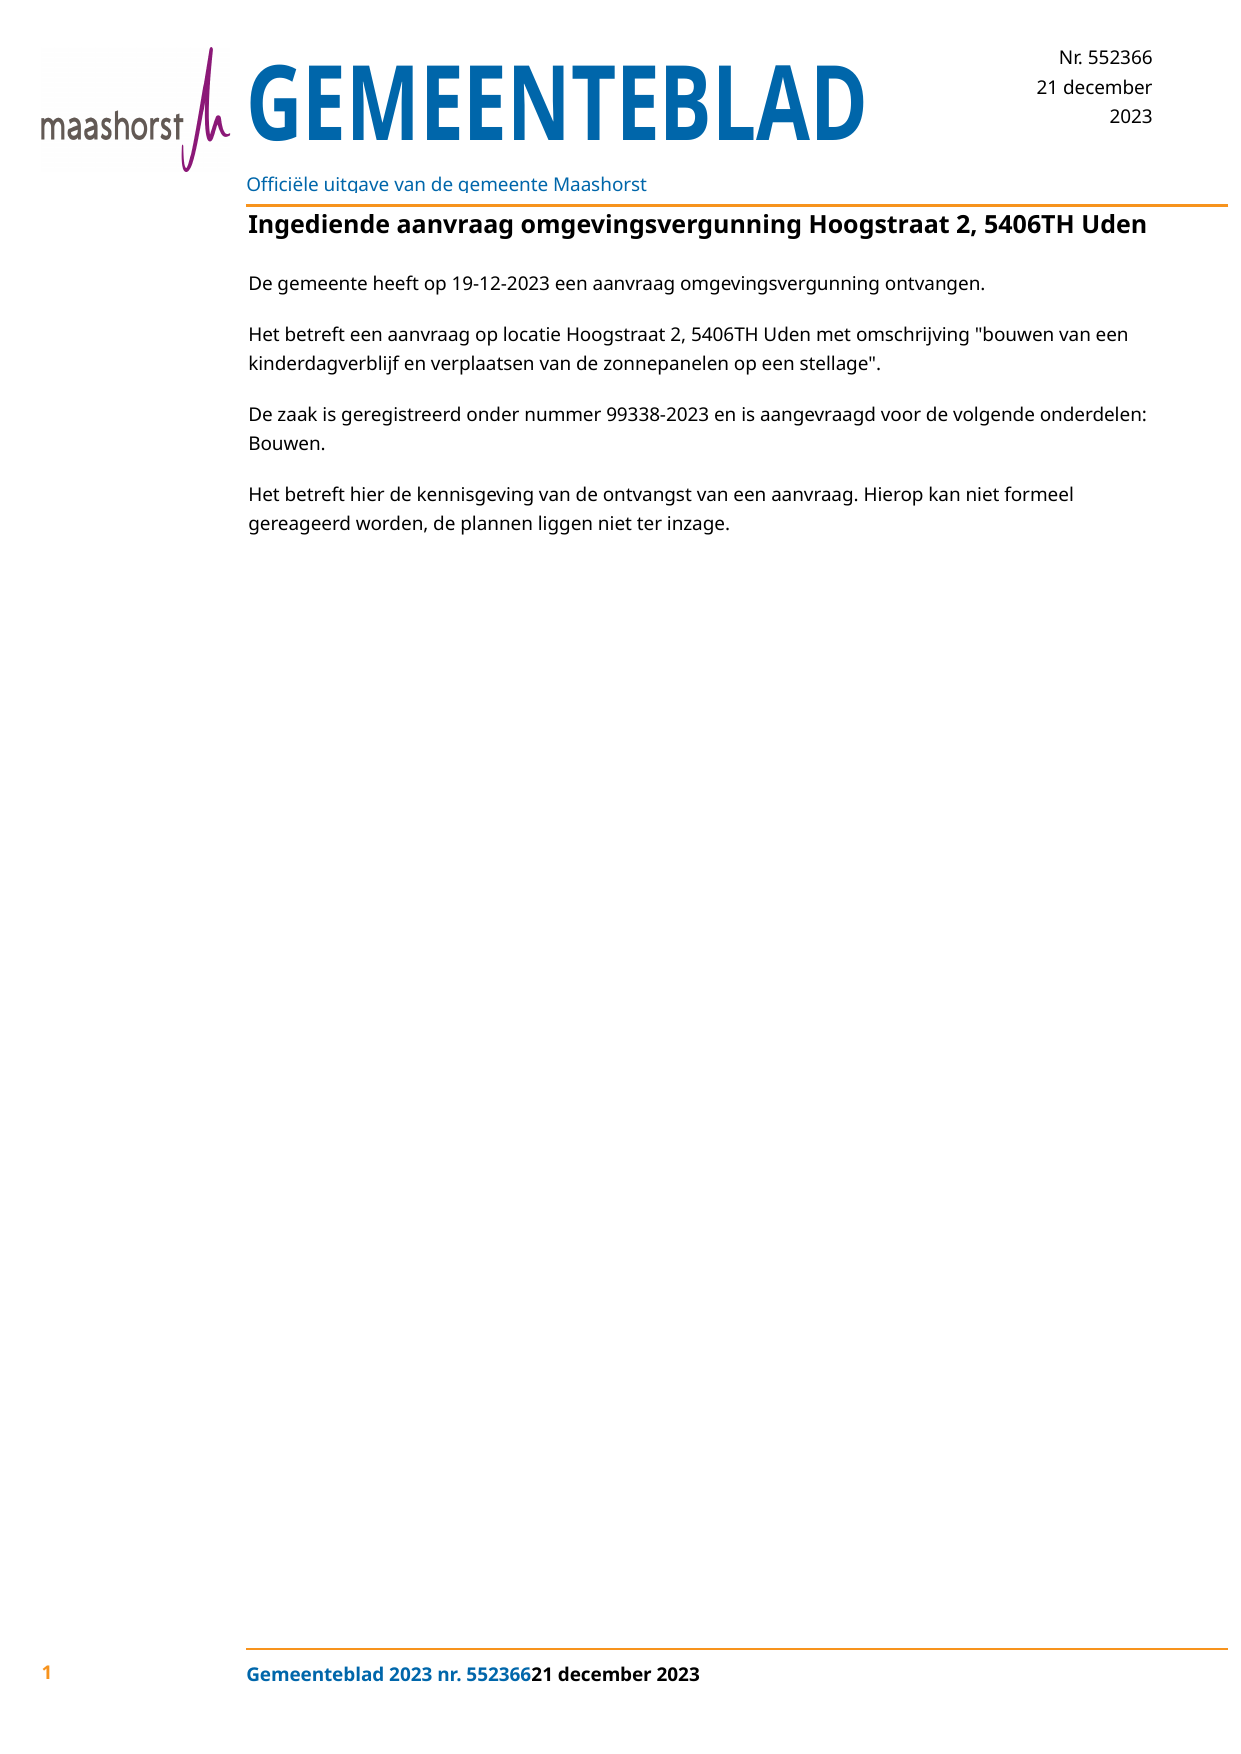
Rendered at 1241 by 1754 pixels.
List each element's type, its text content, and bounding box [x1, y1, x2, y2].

text Ingediende aanvraag omgevingsvergunning Hoogstraat 2, 5406TH Uden [248, 207, 1152, 241]
text Het betreft hier de kennisgeving van de ontvangst van een aanvraag. Hierop kan niet formeel gereageerd worden, de plannen liggen niet ter inzage. [248, 481, 1152, 536]
picture [41, 47, 231, 172]
text Het betreft een aanvraag op locatie Hoogstraat 2, 5406TH Uden met omschrijving "bouwen van een kinderdagverblijf en verplaatsen van de zonnepanelen op een stellage". [248, 321, 1152, 376]
text De gemeente heeft op 19-12-2023 een aanvraag omgevingsvergunning ontvangen. [248, 270, 1152, 296]
text De zaak is geregistreerd onder nummer 99338-2023 en is aangevraagd voor de volgende onderdelen: Bouwen. [248, 401, 1152, 456]
